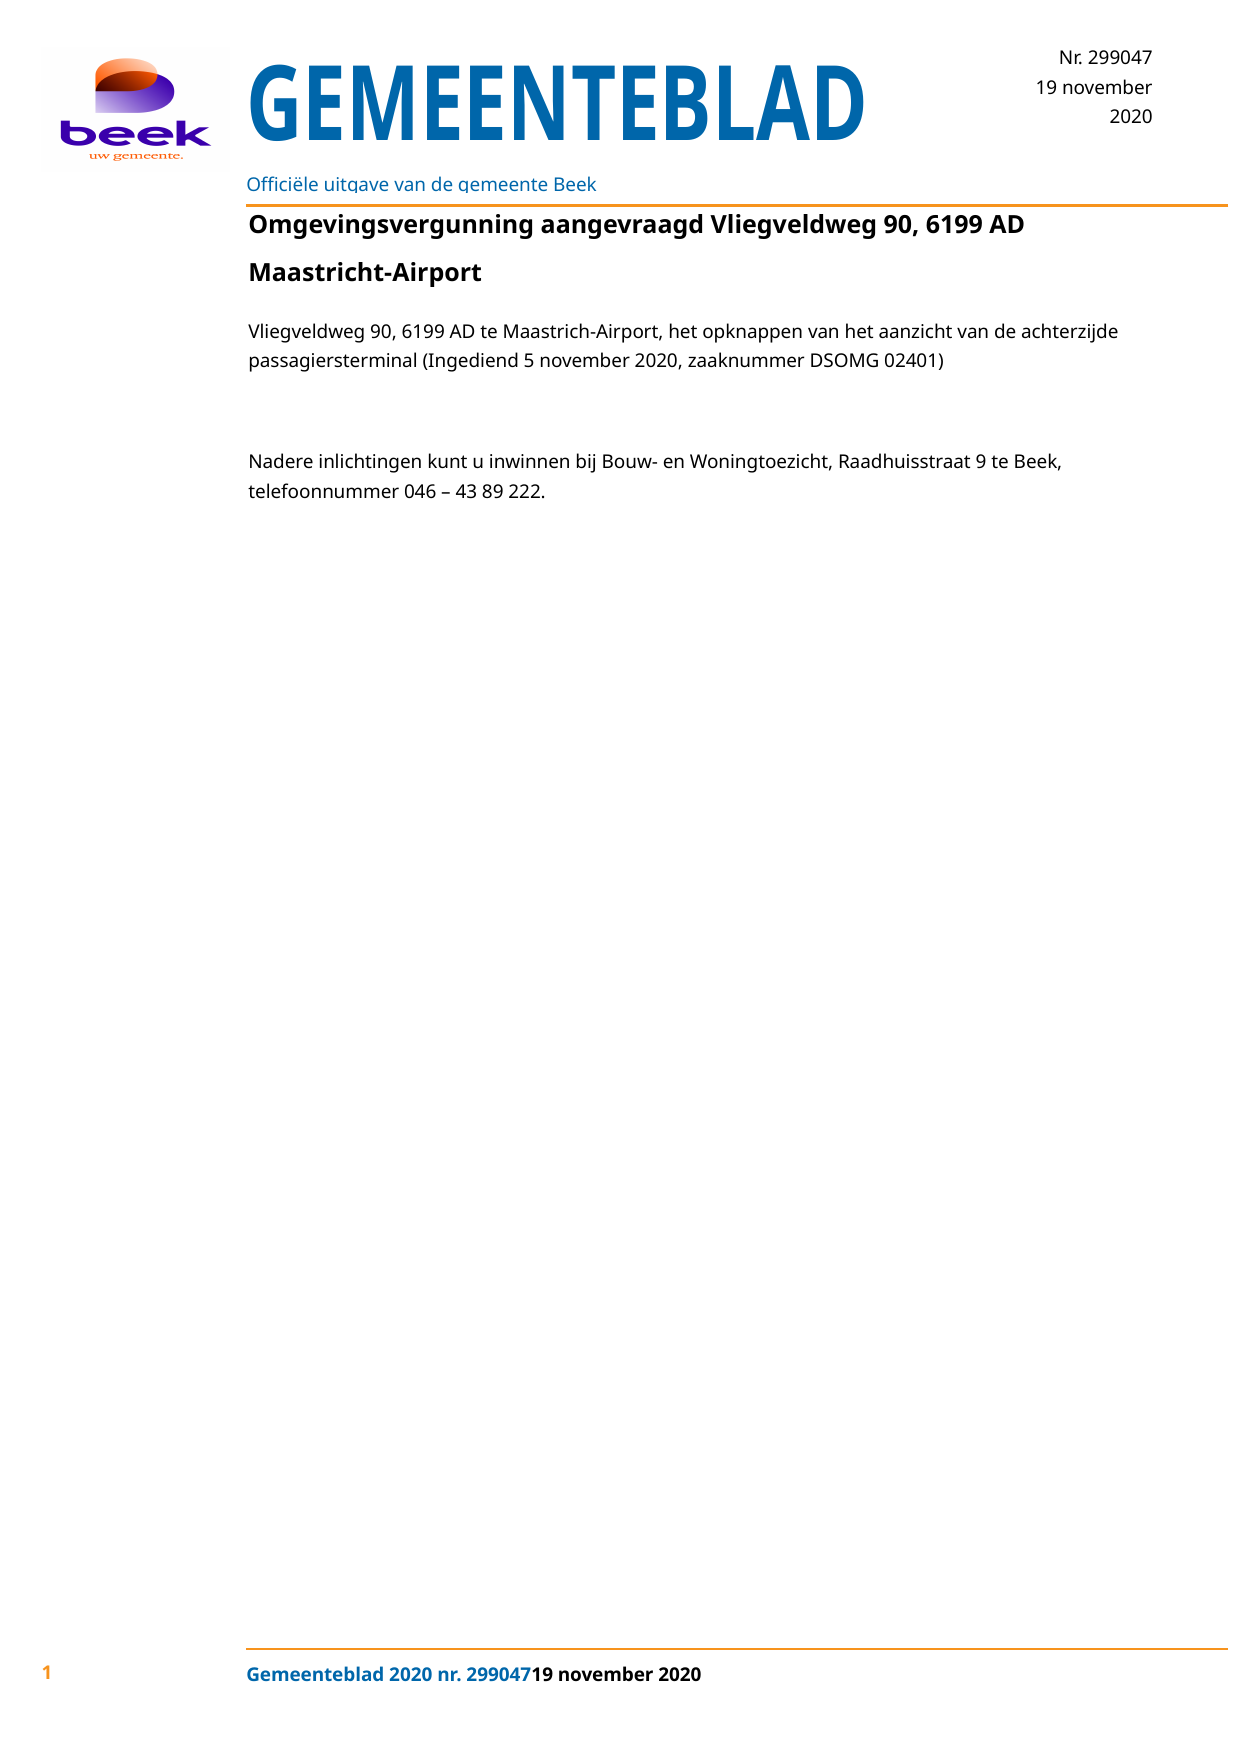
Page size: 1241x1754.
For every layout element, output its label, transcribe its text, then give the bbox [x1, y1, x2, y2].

text Nadere inlichtingen kunt u inwinnen bij Bouw- en Woningtoezicht, Raadhuisstraat 9 te Beek, telefoonnummer 046 – 43 89 222. [248, 448, 1152, 504]
text Vliegveldweg 90, 6199 AD te Maastrich-Airport, het opknappen van het aanzicht van de achterzijde passagiersterminal (Ingediend 5 november 2020, zaaknummer DSOMG 02401) [248, 318, 1152, 373]
picture [41, 47, 231, 172]
text Omgevingsvergunning aangevraagd Vliegveldweg 90, 6199 AD Maastricht-Airport [248, 207, 1152, 288]
